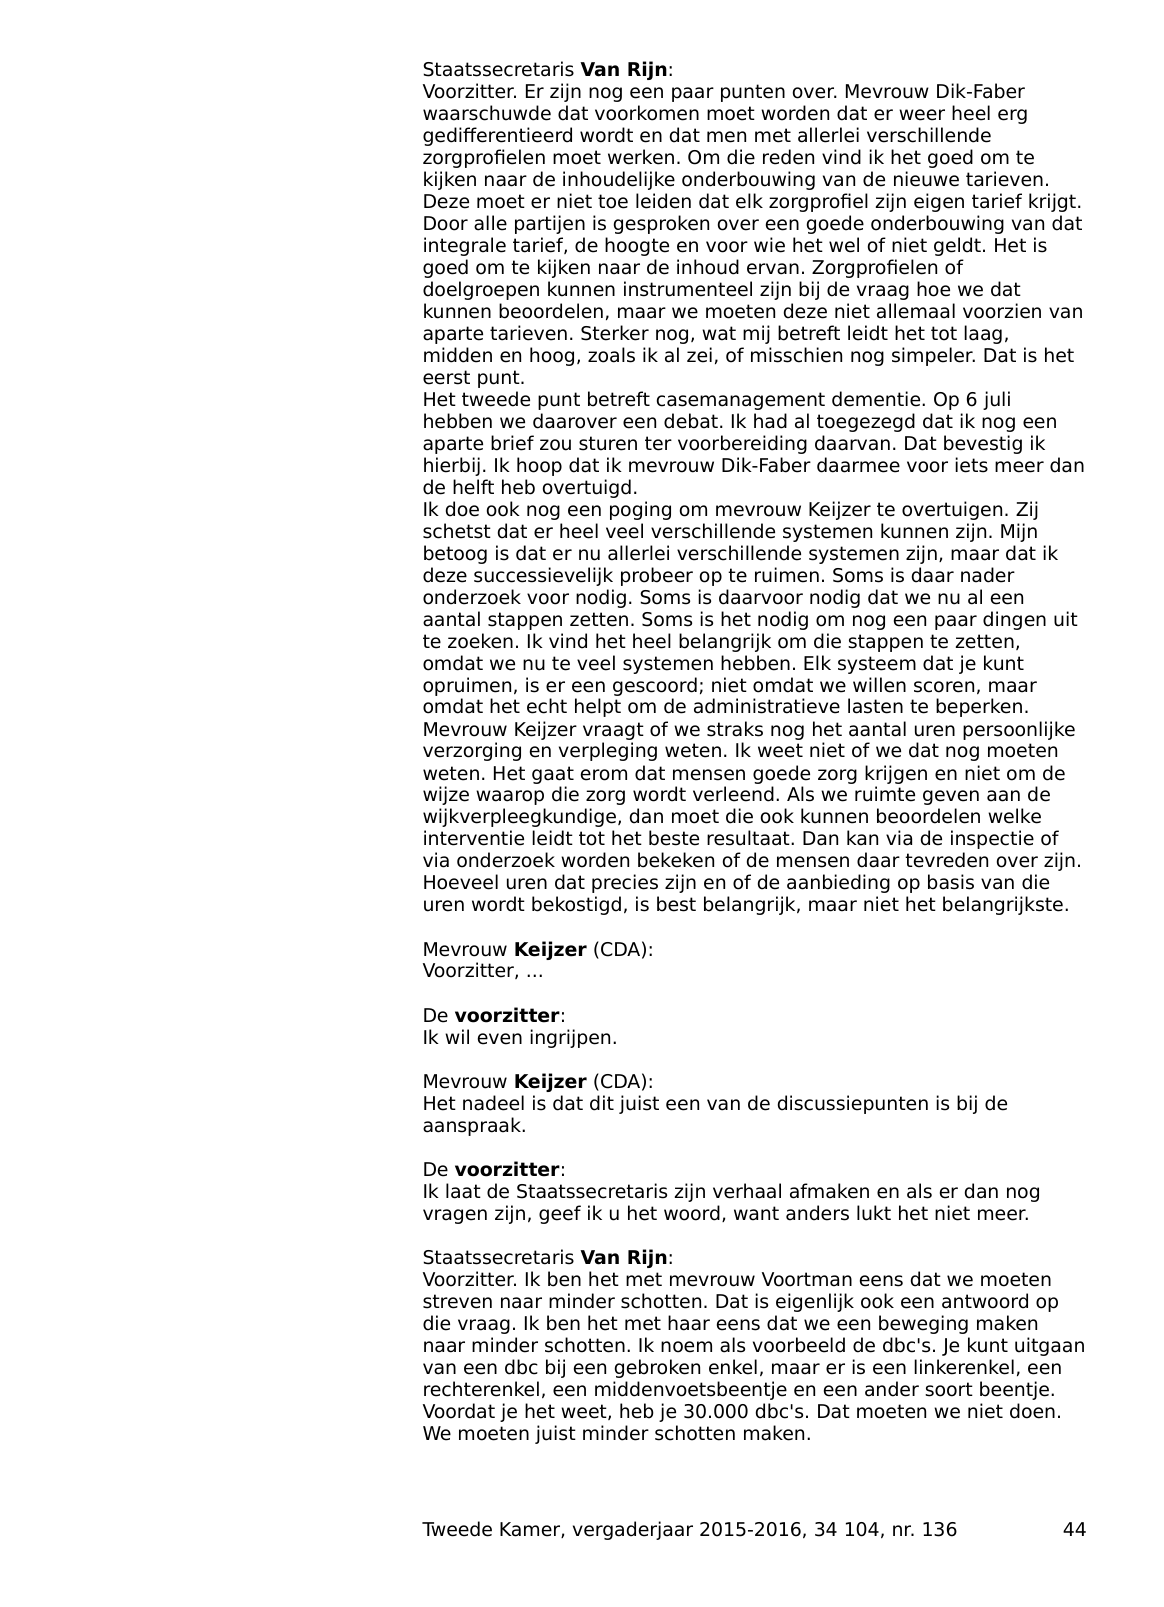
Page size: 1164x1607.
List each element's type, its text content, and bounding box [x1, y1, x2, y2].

text Het nadeel is dat dit juist een van de discussiepunten is bij de aanspraak. [422, 1093, 1087, 1137]
text Ik laat de Staatssecretaris zijn verhaal afmaken en als er dan nog vragen zijn, geef ik u het woord, want anders lukt het niet meer. [422, 1181, 1087, 1225]
text Mevrouw Keijzer (CDA): [422, 938, 1087, 960]
text Ik doe ook nog een poging om mevrouw Keijzer te overtuigen. Zij schetst dat er heel veel verschillende systemen kunnen zijn. Mijn betoog is dat er nu allerlei verschillende systemen zijn, maar dat ik deze successievelijk probeer op te ruimen. Soms is daar nader onderzoek voor nodig. Soms is daarvoor nodig dat we nu al een aantal stappen zetten. Soms is het nodig om nog een paar dingen uit te zoeken. Ik vind het heel belangrijk om die stappen te zetten, omdat we nu te veel systemen hebben. Elk systeem dat je kunt opruimen, is er een gescoord; niet omdat we willen scoren, maar omdat het echt helpt om de administratieve lasten te beperken. [422, 499, 1087, 718]
text Voorzitter. Ik ben het met mevrouw Voortman eens dat we moeten streven naar minder schotten. Dat is eigenlijk ook een antwoord op die vraag. Ik ben het met haar eens dat we een beweging maken naar minder schotten. Ik noem als voorbeeld de dbc's. Je kunt uitgaan van een dbc bij een gebroken enkel, maar er is een linkerenkel, een rechterenkel, een middenvoetsbeentje en een ander soort beentje. Voordat je het weet, heb je 30.000 dbc's. Dat moeten we niet doen. We moeten juist minder schotten maken. [422, 1269, 1087, 1445]
text Het tweede punt betreft casemanagement dementie. Op 6 juli hebben we daarover een debat. Ik had al toegezegd dat ik nog een aparte brief zou sturen ter voorbereiding daarvan. Dat bevestig ik hierbij. Ik hoop dat ik mevrouw Dik-Faber daarmee voor iets meer dan de helft heb overtuigd. [422, 389, 1087, 499]
text Staatssecretaris Van Rijn: [422, 59, 1087, 81]
text Ik wil even ingrijpen. [422, 1027, 1087, 1048]
text De voorzitter: [422, 1159, 1087, 1181]
text Staatssecretaris Van Rijn: [422, 1247, 1087, 1269]
text Mevrouw Keijzer (CDA): [422, 1071, 1087, 1093]
text Voorzitter. Er zijn nog een paar punten over. Mevrouw Dik-Faber waarschuwde dat voorkomen moet worden dat er weer heel erg gedifferentieerd wordt en dat men met allerlei verschillende zorgprofielen moet werken. Om die reden vind ik het goed om te kijken naar de inhoudelijke onderbouwing van de nieuwe tarieven. Deze moet er niet toe leiden dat elk zorgprofiel zijn eigen tarief krijgt. Door alle partijen is gesproken over een goede onderbouwing van dat integrale tarief, de hoogte en voor wie het wel of niet geldt. Het is goed om te kijken naar de inhoud ervan. Zorgprofielen of doelgroepen kunnen instrumenteel zijn bij de vraag hoe we dat kunnen beoordelen, maar we moeten deze niet allemaal voorzien van aparte tarieven. Sterker nog, wat mij betreft leidt het tot laag, midden en hoog, zoals ik al zei, of misschien nog simpeler. Dat is het eerst punt. [422, 81, 1087, 389]
text Mevrouw Keijzer vraagt of we straks nog het aantal uren persoonlijke verzorging en verpleging weten. Ik weet niet of we dat nog moeten weten. Het gaat erom dat mensen goede zorg krijgen en niet om de wijze waarop die zorg wordt verleend. Als we ruimte geven aan de wijkverpleegkundige, dan moet die ook kunnen beoordelen welke interventie leidt tot het beste resultaat. Dan kan via de inspectie of via onderzoek worden bekeken of de mensen daar tevreden over zijn. Hoeveel uren dat precies zijn en of de aanbieding op basis van die uren wordt bekostigd, is best belangrijk, maar niet het belangrijkste. [422, 718, 1087, 916]
text De voorzitter: [422, 1004, 1087, 1027]
text Voorzitter, ... [422, 960, 1087, 982]
